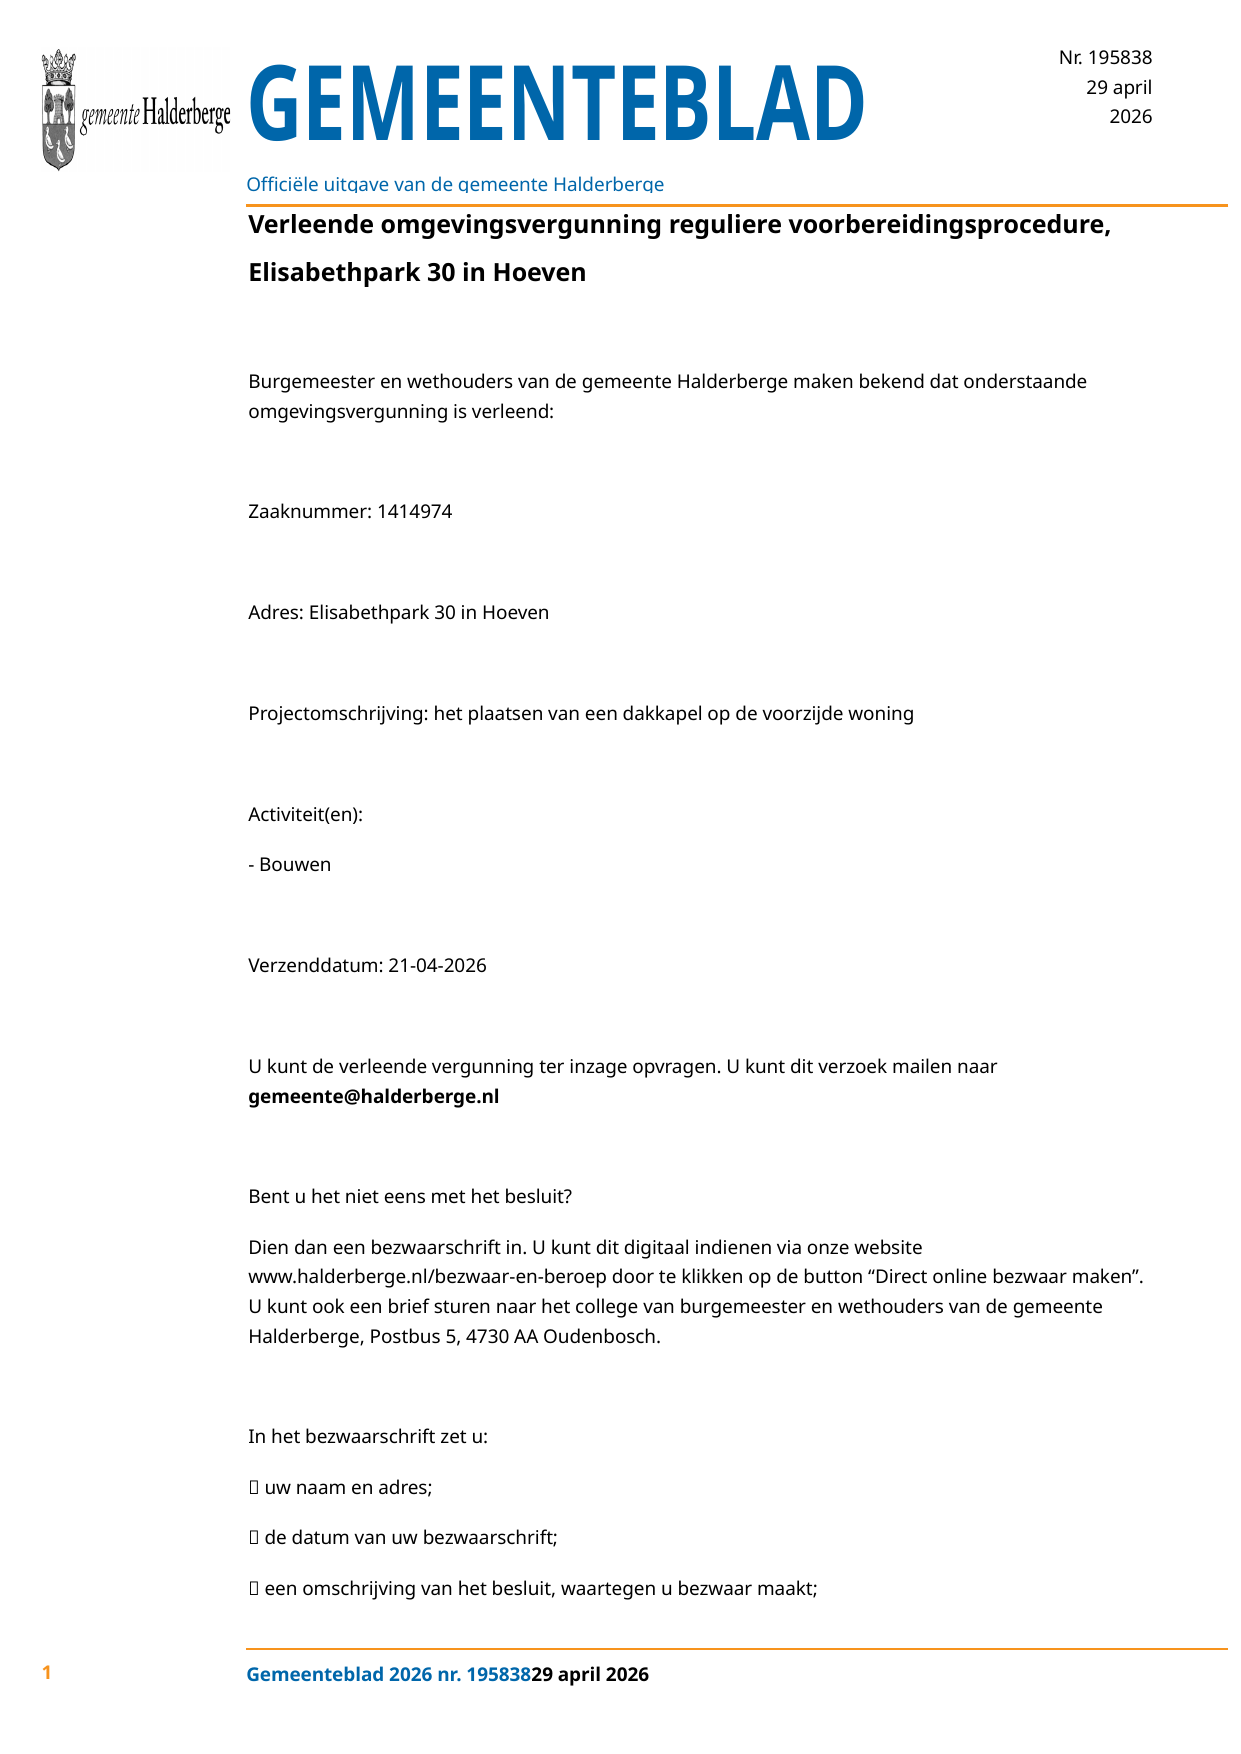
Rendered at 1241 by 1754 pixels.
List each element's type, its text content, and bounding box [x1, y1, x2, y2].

text Projectomschrijving: het plaatsen van een dakkapel op de voorzijde woning [248, 700, 1152, 726]
text - Bouwen [248, 852, 1152, 877]
text Dien dan een bezwaarschrift in. U kunt dit digitaal indienen via onze website www.halderberge.nl/bezwaar-en-beroep door te klikken op de button “Direct online bezwaar maken”. U kunt ook een brief sturen naar het college van burgemeester en wethouders van de gemeente Halderberge, Postbus 5, 4730 AA Oudenbosch. [248, 1234, 1152, 1349]
text Burgemeester en wethouders van de gemeente Halderberge maken bekend dat onderstaande omgevingsvergunning is verleend: [248, 368, 1152, 424]
text Activiteit(en): [248, 801, 1152, 827]
text  de datum van uw bezwaarschrift; [248, 1524, 1152, 1550]
text U kunt de verleende vergunning ter inzage opvragen. U kunt dit verzoek mailen naar gemeente@halderberge.nl [248, 1053, 1152, 1109]
text Adres: Elisabethpark 30 in Hoeven [248, 599, 1152, 625]
text Verleende omgevingsvergunning reguliere voorbereidingsprocedure, Elisabethpark 30 in Hoeven [248, 207, 1152, 288]
text Verzenddatum: 21-04-2026 [248, 952, 1152, 978]
text  een omschrijving van het besluit, waartegen u bezwaar maakt; [248, 1575, 1152, 1601]
picture [41, 47, 231, 172]
text In het bezwaarschrift zet u: [248, 1424, 1152, 1449]
text Zaaknummer: 1414974 [248, 499, 1152, 524]
text Bent u het niet eens met het besluit? [248, 1184, 1152, 1209]
text  uw naam en adres; [248, 1474, 1152, 1500]
